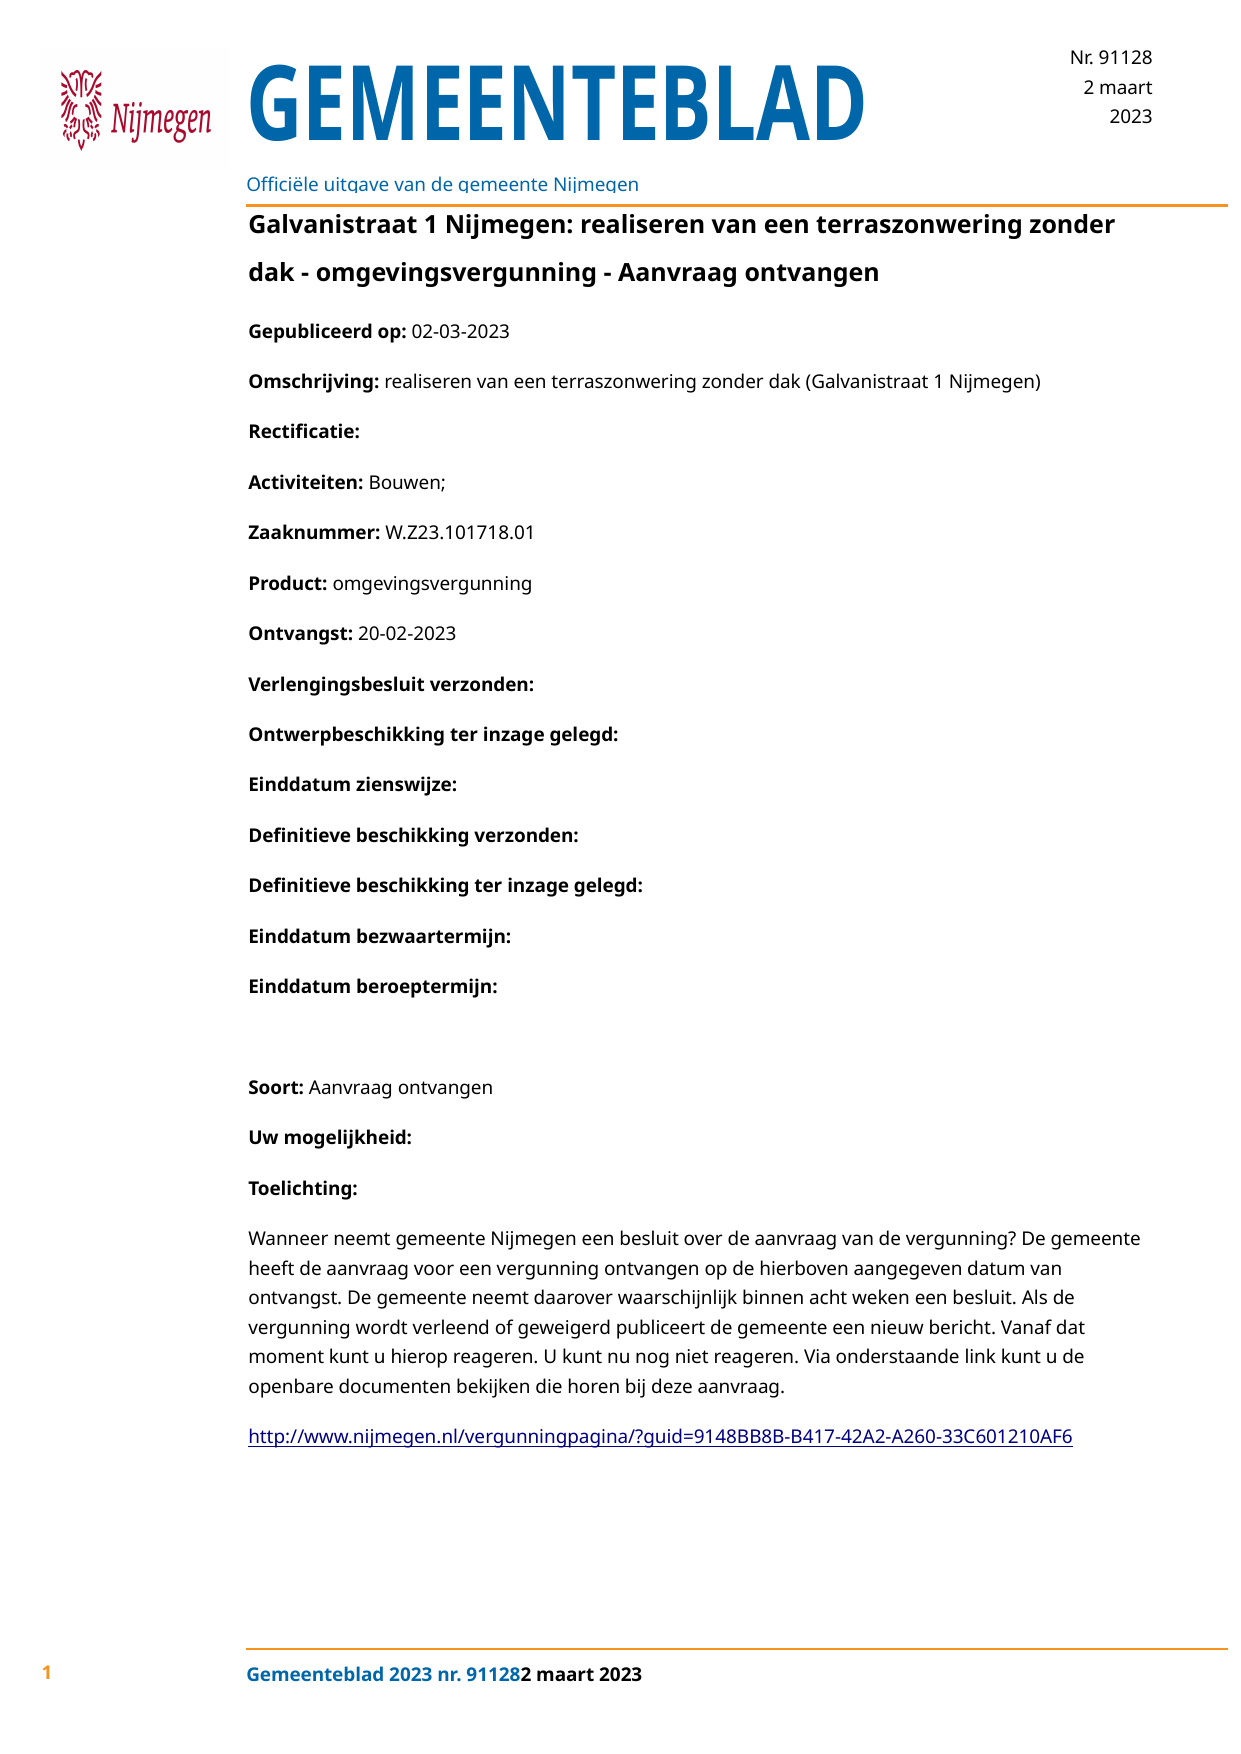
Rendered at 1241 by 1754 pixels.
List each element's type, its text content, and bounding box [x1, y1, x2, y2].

text Wanneer neemt gemeente Nijmegen een besluit over de aanvraag van de vergunning? De gemeente heeft de aanvraag voor een vergunning ontvangen op de hierboven aangegeven datum van ontvangst. De gemeente neemt daarover waarschijnlijk binnen acht weken een besluit. Als de vergunning wordt verleend of geweigerd publiceert de gemeente een nieuw bericht. Vanaf dat moment kunt u hierop reageren. U kunt nu nog niet reageren. Via onderstaande link kunt u de openbare documenten bekijken die horen bij deze aanvraag. [248, 1225, 1152, 1399]
text http://www.nijmegen.nl/vergunningpagina/?guid=9148BB8B-B417-42A2-A260-33C601210AF6 [248, 1424, 1152, 1449]
text Definitieve beschikking verzonden: [248, 822, 1152, 848]
text Verlengingsbesluit verzonden: [248, 671, 1152, 697]
text Definitieve beschikking ter inzage gelegd: [248, 872, 1152, 898]
text Uw mogelijkheid: [248, 1124, 1152, 1150]
text Ontvangst: 20-02-2023 [248, 620, 1152, 646]
text Toelichting: [248, 1175, 1152, 1201]
text Product: omgevingsvergunning [248, 570, 1152, 596]
text Einddatum beroeptermijn: [248, 973, 1152, 999]
text Einddatum zienswijze: [248, 772, 1152, 797]
text Galvanistraat 1 Nijmegen: realiseren van een terraszonwering zonder dak - omgevingsvergunning - Aanvraag ontvangen [248, 207, 1152, 288]
text Gepubliceerd op: 02-03-2023 [248, 318, 1152, 344]
picture [41, 47, 231, 172]
text Einddatum bezwaartermijn: [248, 923, 1152, 949]
text Activiteiten: Bouwen; [248, 469, 1152, 495]
text Omschrijving: realiseren van een terraszonwering zonder dak (Galvanistraat 1 Nijmegen) [248, 368, 1152, 394]
text Rectificatie: [248, 419, 1152, 444]
text Zaaknummer: W.Z23.101718.01 [248, 519, 1152, 545]
text Soort: Aanvraag ontvangen [248, 1074, 1152, 1100]
text Ontwerpbeschikking ter inzage gelegd: [248, 721, 1152, 747]
